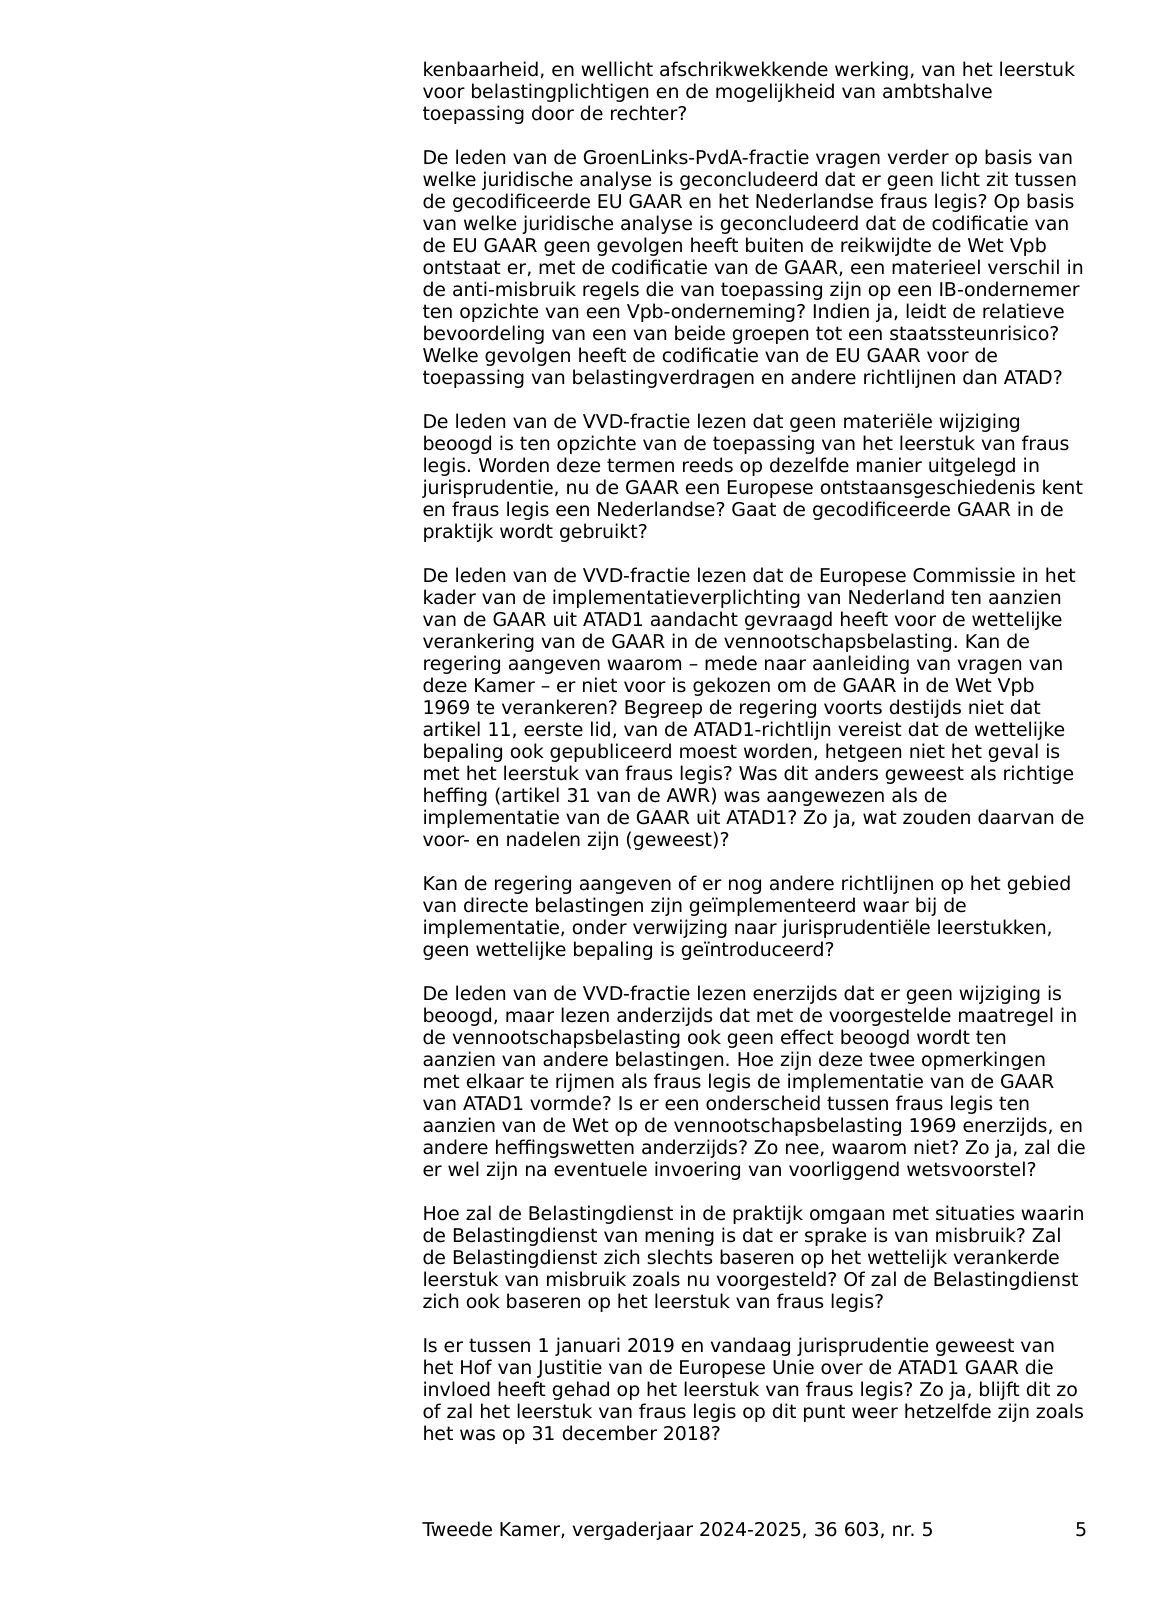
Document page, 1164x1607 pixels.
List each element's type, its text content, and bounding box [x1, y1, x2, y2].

text Is er tussen 1 januari 2019 en vandaag jurisprudentie geweest van het Hof van Justitie van de Europese Unie over de ATAD1 GAAR die invloed heeft gehad op het leerstuk van fraus legis? Zo ja, blijft dit zo of zal het leerstuk van fraus legis op dit punt weer hetzelfde zijn zoals het was op 31 december 2018? [422, 1335, 1087, 1445]
text De leden van de VVD-fractie lezen dat de Europese Commissie in het kader van de implementatieverplichting van Nederland ten aanzien van de GAAR uit ATAD1 aandacht gevraagd heeft voor de wettelijke verankering van de GAAR in de vennootschapsbelasting. Kan de regering aangeven waarom – mede naar aanleiding van vragen van deze Kamer – er niet voor is gekozen om de GAAR in de Wet Vpb 1969 te verankeren? Begreep de regering voorts destijds niet dat artikel 11, eerste lid, van de ATAD1-richtlijn vereist dat de wettelijke bepaling ook gepubliceerd moest worden, hetgeen niet het geval is met het leerstuk van fraus legis? Was dit anders geweest als richtige heffing (artikel 31 van de AWR) was aangewezen als de implementatie van de GAAR uit ATAD1? Zo ja, wat zouden daarvan de voor- en nadelen zijn (geweest)? [422, 565, 1087, 851]
text Hoe zal de Belastingdienst in de praktijk omgaan met situaties waarin de Belastingdienst van mening is dat er sprake is van misbruik? Zal de Belastingdienst zich slechts baseren op het wettelijk verankerde leerstuk van misbruik zoals nu voorgesteld? Of zal de Belastingdienst zich ook baseren op het leerstuk van fraus legis? [422, 1203, 1087, 1313]
text kenbaarheid, en wellicht afschrikwekkende werking, van het leerstuk voor belastingplichtigen en de mogelijkheid van ambtshalve toepassing door de rechter? [422, 59, 1087, 125]
text De leden van de VVD-fractie lezen enerzijds dat er geen wijziging is beoogd, maar lezen anderzijds dat met de voorgestelde maatregel in de vennootschapsbelasting ook geen effect beoogd wordt ten aanzien van andere belastingen. Hoe zijn deze twee opmerkingen met elkaar te rijmen als fraus legis de implementatie van de GAAR van ATAD1 vormde? Is er een onderscheid tussen fraus legis ten aanzien van de Wet op de vennootschapsbelasting 1969 enerzijds, en andere heffingswetten anderzijds? Zo nee, waarom niet? Zo ja, zal die er wel zijn na eventuele invoering van voorliggend wetsvoorstel? [422, 983, 1087, 1181]
text Kan de regering aangeven of er nog andere richtlijnen op het gebied van directe belastingen zijn geïmplementeerd waar bij de implementatie, onder verwijzing naar jurisprudentiële leerstukken, geen wettelijke bepaling is geïntroduceerd? [422, 873, 1087, 961]
text De leden van de VVD-fractie lezen dat geen materiële wijziging beoogd is ten opzichte van de toepassing van het leerstuk van fraus legis. Worden deze termen reeds op dezelfde manier uitgelegd in jurisprudentie, nu de GAAR een Europese ontstaansgeschiedenis kent en fraus legis een Nederlandse? Gaat de gecodificeerde GAAR in de praktijk wordt gebruikt? [422, 411, 1087, 543]
text De leden van de GroenLinks-PvdA-fractie vragen verder op basis van welke juridische analyse is geconcludeerd dat er geen licht zit tussen de gecodificeerde EU GAAR en het Nederlandse fraus legis? Op basis van welke juridische analyse is geconcludeerd dat de codificatie van de EU GAAR geen gevolgen heeft buiten de reikwijdte de Wet Vpb ontstaat er, met de codificatie van de GAAR, een materieel verschil in de anti-misbruik regels die van toepassing zijn op een IB-ondernemer ten opzichte van een Vpb-onderneming? Indien ja, leidt de relatieve bevoordeling van een van beide groepen tot een staatssteunrisico? Welke gevolgen heeft de codificatie van de EU GAAR voor de toepassing van belastingverdragen en andere richtlijnen dan ATAD? [422, 147, 1087, 389]
